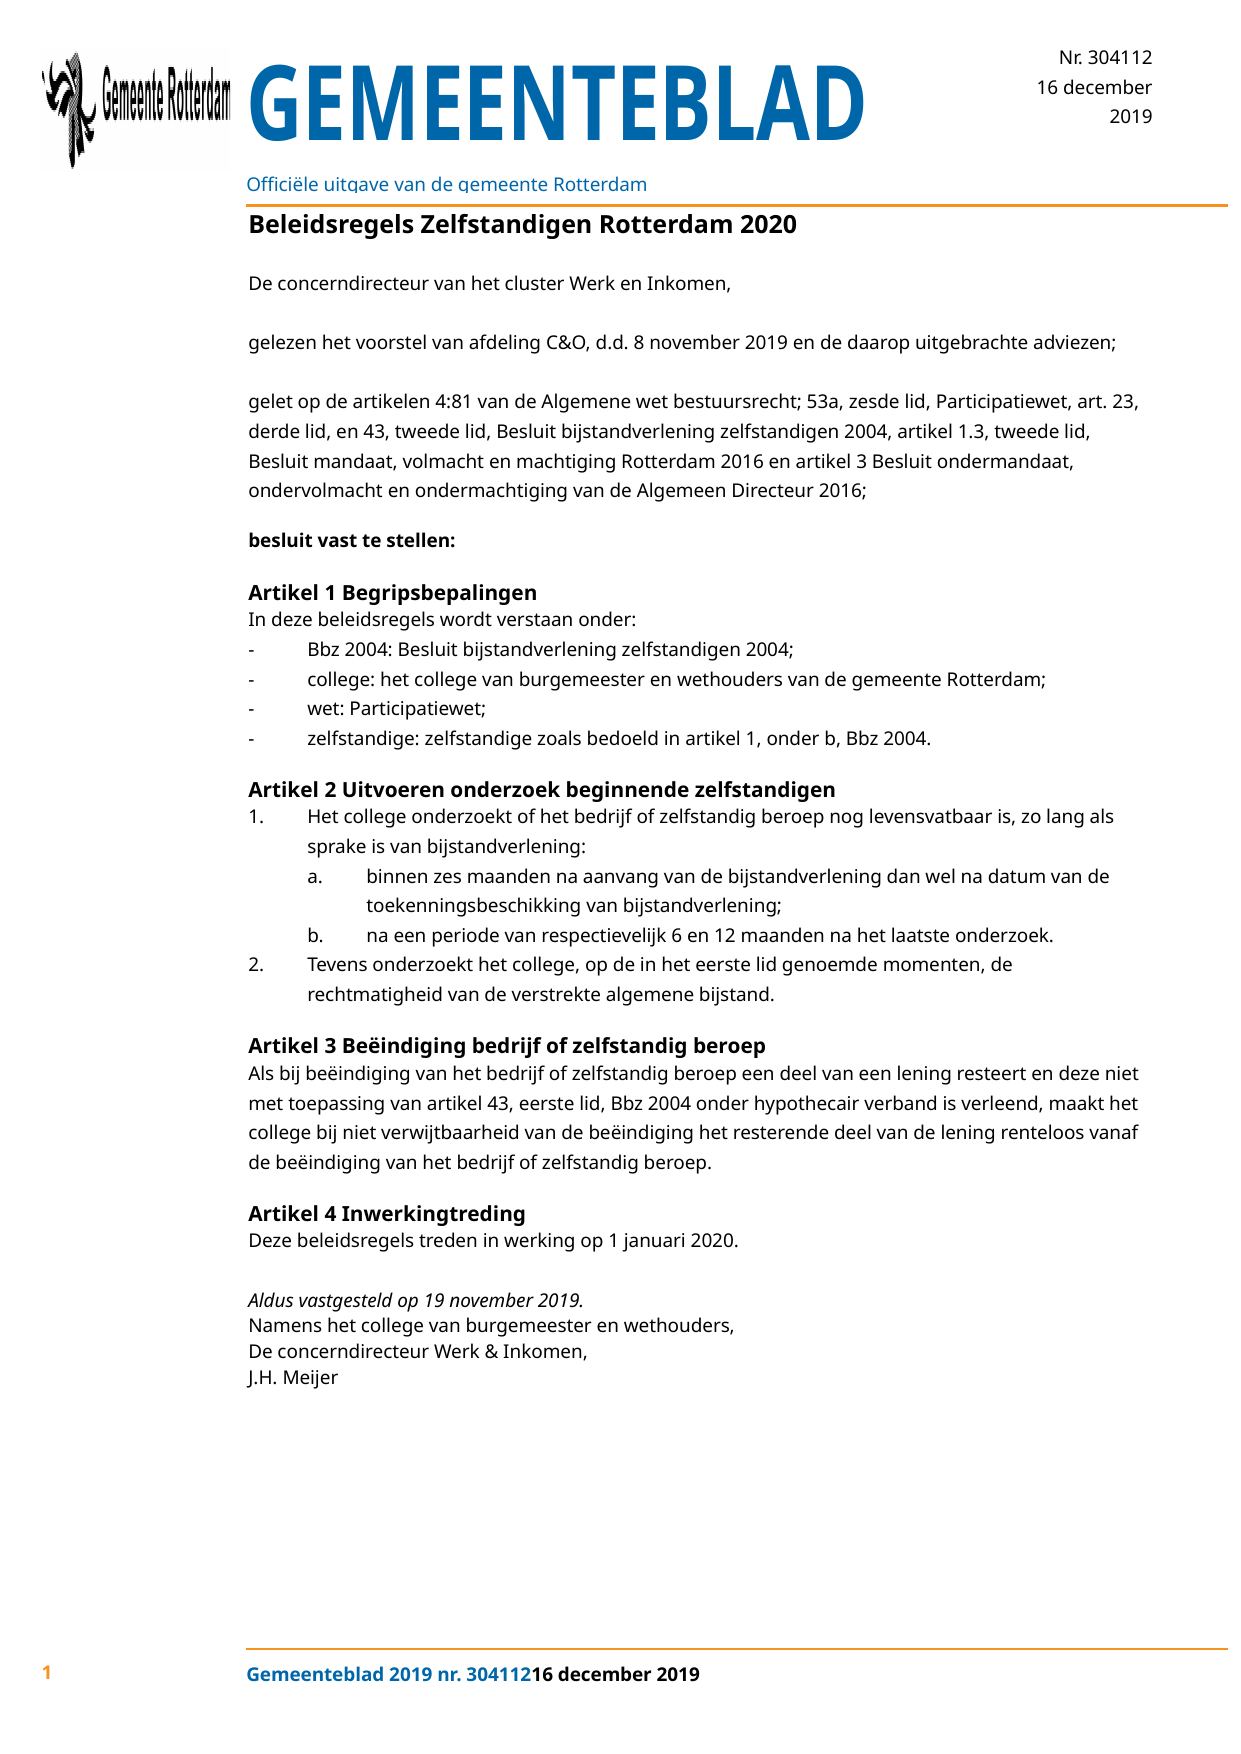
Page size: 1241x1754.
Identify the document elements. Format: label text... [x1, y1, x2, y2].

list Tevens onderzoekt het college, op de in het eerste lid genoemde momenten, de rechtmatigheid van de verstrekte algemene bijstand. [248, 952, 1152, 1007]
list na een periode van respectievelijk 6 en 12 maanden na het laatste onderzoek. [307, 922, 1152, 948]
text Beleidsregels Zelfstandigen Rotterdam 2020 [248, 207, 1152, 241]
list zelfstandige: zelfstandige zoals bedoeld in artikel 1, onder b, Bbz 2004. [248, 725, 1152, 751]
list Het college onderzoekt of het bedrijf of zelfstandig beroep nog levensvatbaar is, zo lang als sprake is van bijstandverlening: [248, 804, 1152, 859]
text J.H. Meijer [248, 1364, 1152, 1390]
text Deze beleidsregels treden in werking op 1 januari 2020. [248, 1228, 1152, 1253]
text Aldus vastgesteld op 19 november 2019. [248, 1287, 1152, 1313]
text Artikel 3 Beëindiging bedrijf of zelfstandig beroep [248, 1032, 1152, 1060]
text De concerndirecteur Werk & Inkomen, [248, 1338, 1152, 1364]
text Artikel 1 Begripsbepalingen [248, 578, 1152, 607]
picture [41, 47, 231, 172]
text besluit vast te stellen: [248, 528, 1152, 553]
text In deze beleidsregels wordt verstaan onder: [248, 607, 1152, 632]
list wet: Participatiewet; [248, 695, 1152, 721]
list Bbz 2004: Besluit bijstandverlening zelfstandigen 2004; [248, 636, 1152, 662]
list college: het college van burgemeester en wethouders van de gemeente Rotterdam; [248, 666, 1152, 691]
text Artikel 4 Inwerkingtreding [248, 1199, 1152, 1228]
text De concerndirecteur van het cluster Werk en Inkomen, [248, 270, 1152, 296]
text Artikel 2 Uitvoeren onderzoek beginnende zelfstandigen [248, 775, 1152, 804]
text gelet op de artikelen 4:81 van de Algemene wet bestuursrecht; 53a, zesde lid, Participatiewet, art. 23, derde lid, en 43, tweede lid, Besluit bijstandverlening zelfstandigen 2004, artikel 1.3, tweede lid, Besluit mandaat, volmacht en machtiging Rotterdam 2016 en artikel 3 Besluit ondermandaat, ondervolmacht en ondermachtiging van de Algemeen Directeur 2016; [248, 389, 1152, 503]
text Namens het college van burgemeester en wethouders, [248, 1313, 1152, 1338]
text gelezen het voorstel van afdeling C&O, d.d. 8 november 2019 en de daarop uitgebrachte adviezen; [248, 329, 1152, 355]
text Als bij beëindiging van het bedrijf of zelfstandig beroep een deel van een lening resteert en deze niet met toepassing van artikel 43, eerste lid, Bbz 2004 onder hypothecair verband is verleend, maakt het college bij niet verwijtbaarheid van de beëindiging het resterende deel van de lening renteloos vanaf de beëindiging van het bedrijf of zelfstandig beroep. [248, 1060, 1152, 1174]
list binnen zes maanden na aanvang van de bijstandverlening dan wel na datum van de toekenningsbeschikking van bijstandverlening; [307, 863, 1152, 918]
